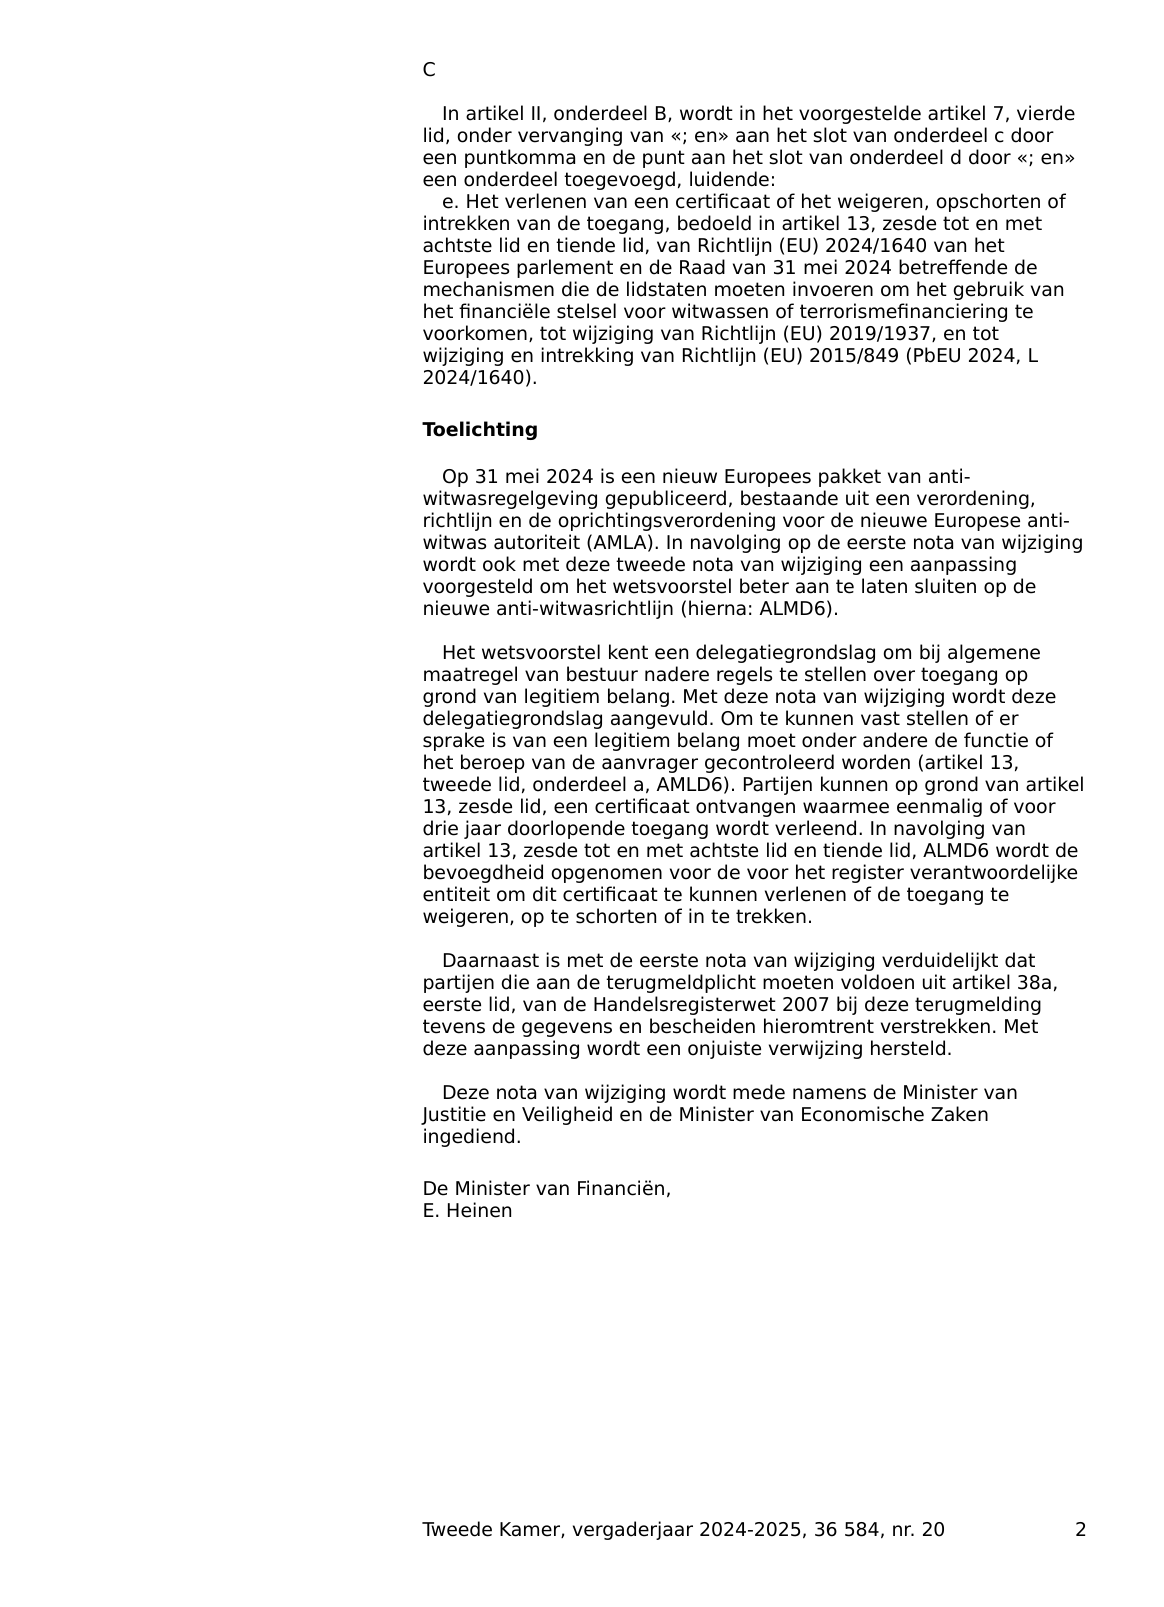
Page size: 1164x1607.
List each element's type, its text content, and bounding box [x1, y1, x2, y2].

text e. Het verlenen van een certificaat of het weigeren, opschorten of intrekken van de toegang, bedoeld in artikel 13, zesde tot en met achtste lid en tiende lid, van Richtlijn (EU) 2024/1640 van het Europees parlement en de Raad van 31 mei 2024 betreffende de mechanismen die de lidstaten moeten invoeren om het gebruik van het financiële stelsel voor witwassen of terrorismefinanciering te voorkomen, tot wijziging van Richtlijn (EU) 2019/1937, en tot wijziging en intrekking van Richtlijn (EU) 2015/849 (PbEU 2024, L 2024/1640). [422, 191, 1087, 389]
subtitle C [422, 59, 1087, 81]
text Op 31 mei 2024 is een nieuw Europees pakket van anti-witwasregelgeving gepubliceerd, bestaande uit een verordening, richtlijn en de oprichtingsverordening voor de nieuwe Europese anti-witwas autoriteit (AMLA). In navolging op de eerste nota van wijziging wordt ook met deze tweede nota van wijziging een aanpassing voorgesteld om het wetsvoorstel beter aan te laten sluiten op de nieuwe anti-witwasrichtlijn (hierna: ALMD6). [422, 466, 1087, 620]
text Daarnaast is met de eerste nota van wijziging verduidelijkt dat partijen die aan de terugmeldplicht moeten voldoen uit artikel 38a, eerste lid, van de Handelsregisterwet 2007 bij deze terugmelding tevens de gegevens en bescheiden hieromtrent verstrekken. Met deze aanpassing wordt een onjuiste verwijzing hersteld. [422, 950, 1087, 1060]
text Het wetsvoorstel kent een delegatiegrondslag om bij algemene maatregel van bestuur nadere regels te stellen over toegang op grond van legitiem belang. Met deze nota van wijziging wordt deze delegatiegrondslag aangevuld. Om te kunnen vast stellen of er sprake is van een legitiem belang moet onder andere de functie of het beroep van de aanvrager gecontroleerd worden (artikel 13, tweede lid, onderdeel a, AMLD6). Partijen kunnen op grond van artikel 13, zesde lid, een certificaat ontvangen waarmee eenmalig of voor drie jaar doorlopende toegang wordt verleend. In navolging van artikel 13, zesde tot en met achtste lid en tiende lid, ALMD6 wordt de bevoegdheid opgenomen voor de voor het register verantwoordelijke entiteit om dit certificaat te kunnen verlenen of de toegang te weigeren, op te schorten of in te trekken. [422, 642, 1087, 928]
subtitle Toelichting [422, 419, 1087, 441]
text In artikel II, onderdeel B, wordt in het voorgestelde artikel 7, vierde lid, onder vervanging van «; en» aan het slot van onderdeel c door een puntkomma en de punt aan het slot van onderdeel d door «; en» een onderdeel toegevoegd, luidende: [422, 103, 1087, 191]
text De Minister van Financiën, E. Heinen [422, 1178, 1087, 1222]
text Deze nota van wijziging wordt mede namens de Minister van Justitie en Veiligheid en de Minister van Economische Zaken ingediend. [422, 1082, 1087, 1148]
